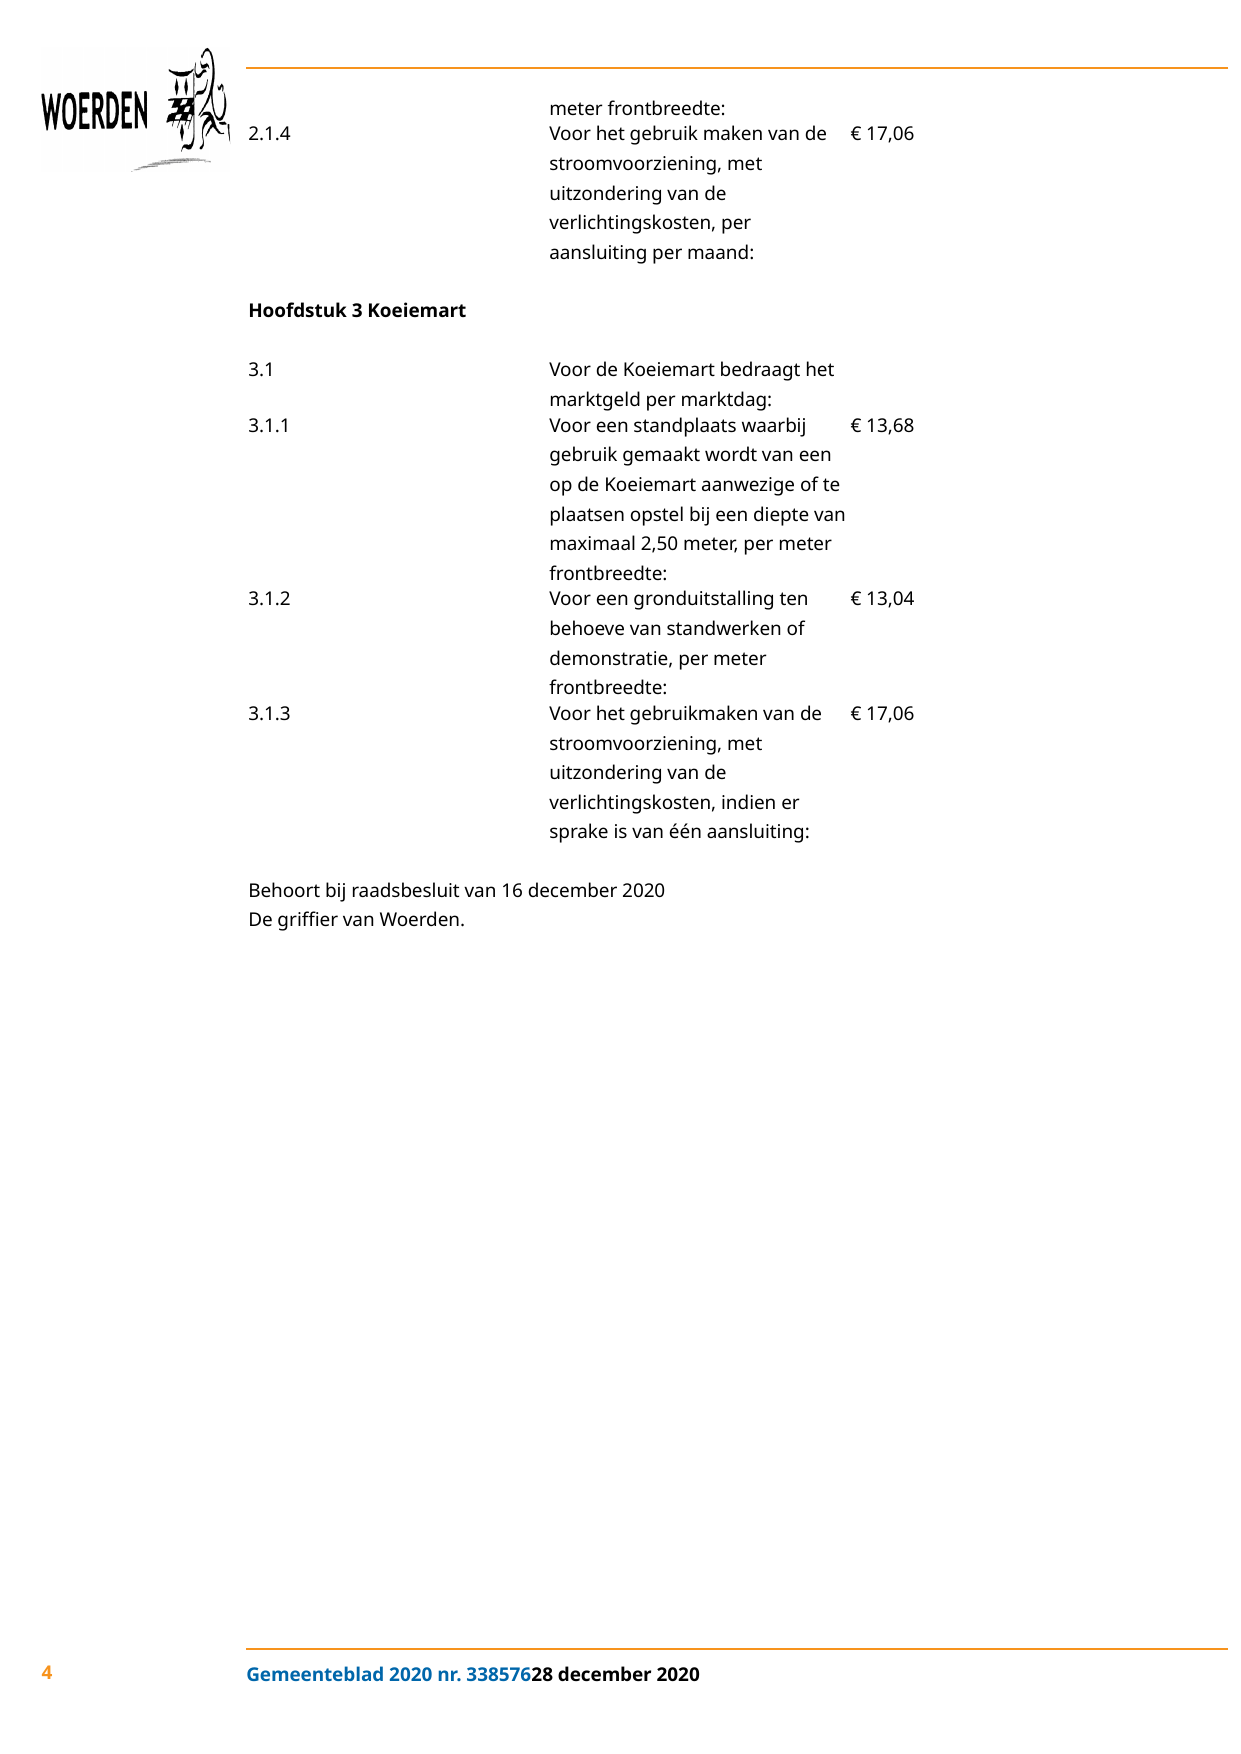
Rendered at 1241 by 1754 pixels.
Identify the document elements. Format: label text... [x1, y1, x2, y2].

table_cell [850, 95, 1152, 121]
table_cell € 13,04 [850, 586, 1152, 700]
table_header 3.1 [248, 357, 549, 412]
table_cell € 13,68 [850, 412, 1152, 586]
table_cell 2.1.4 [248, 121, 549, 264]
table_cell Voor een gronduitstalling ten behoeve van standwerken of demonstratie, per meter frontbreedte: [549, 586, 850, 700]
table_header Voor de Koeiemart bedraagt het marktgeld per marktdag: [549, 357, 850, 412]
table_cell Voor het gebruik maken van de stroomvoorziening, met uitzondering van de verlichtingskosten, per aansluiting per maand: [549, 121, 850, 264]
table_cell [248, 95, 549, 121]
table_cell 3.1.2 [248, 586, 549, 700]
table_cell € 17,06 [850, 121, 1152, 264]
table_cell Voor het gebruikmaken van de stroomvoorziening, met uitzondering van de verlichtingskosten, indien er sprake is van één aansluiting: [549, 700, 850, 844]
table_cell 3.1.1 [248, 412, 549, 586]
table_cell 3.1.3 [248, 700, 549, 844]
picture [41, 47, 231, 172]
text De griffier van Woerden. [248, 907, 1152, 932]
table_cell meter frontbreedte: [549, 95, 850, 121]
table_cell Voor een standplaats waarbij gebruik gemaakt wordt van een op de Koeiemart aanwezige of te plaatsen opstel bij een diepte van maximaal 2,50 meter, per meter frontbreedte: [549, 412, 850, 586]
text Behoort bij raadsbesluit van 16 december 2020 [248, 877, 1152, 903]
table_cell € 17,06 [850, 700, 1152, 844]
text Hoofdstuk 3 Koeiemart [248, 297, 1152, 323]
table_header [850, 357, 1152, 412]
